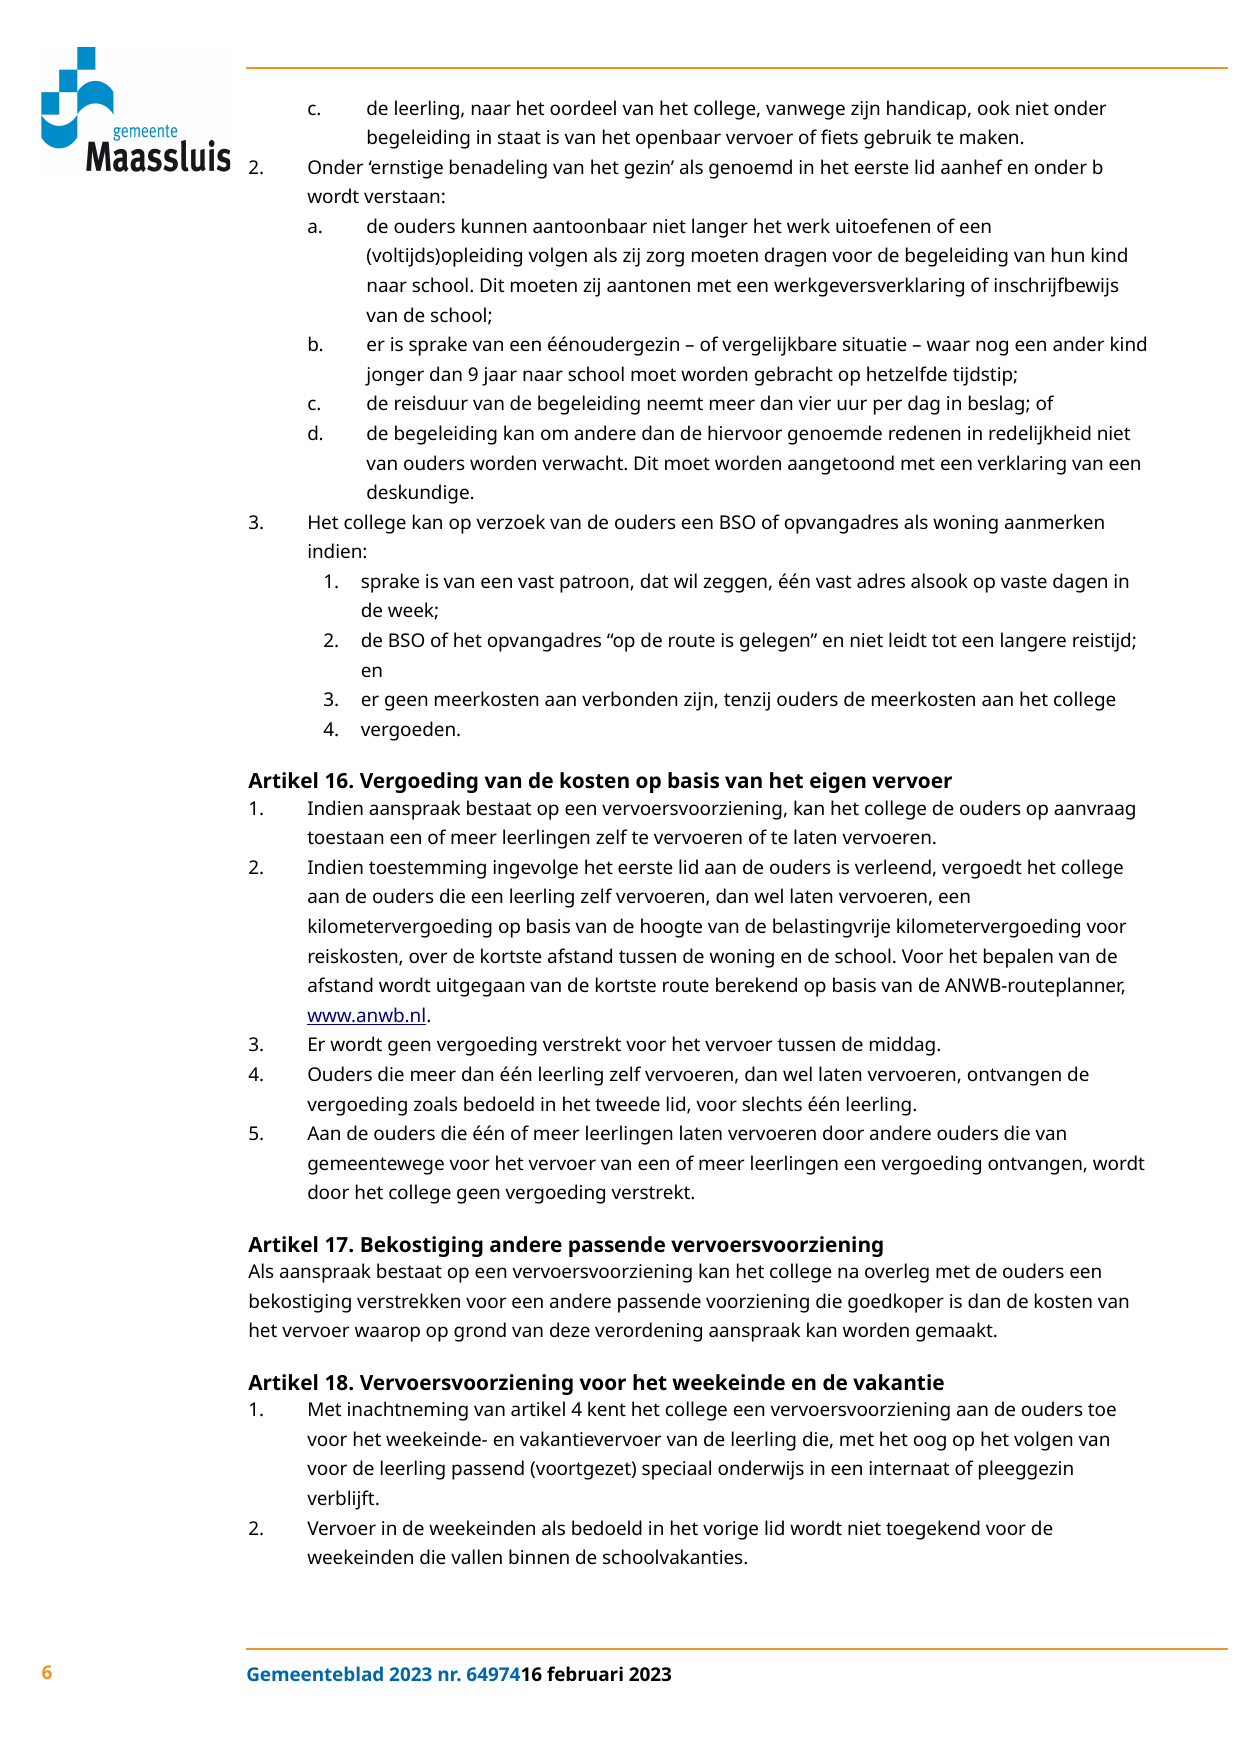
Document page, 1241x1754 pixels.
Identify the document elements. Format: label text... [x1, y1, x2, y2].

list Met inachtneming van artikel 4 kent het college een vervoersvoorziening aan de ouders toe voor het weekeinde- en vakantievervoer van de leerling die, met het oog op het volgen van voor de leerling passend (voortgezet) speciaal onderwijs in een internaat of pleeggezin verblijft. [248, 1396, 1152, 1511]
text Artikel 18. Vervoersvoorziening voor het weekeinde en de vakantie [248, 1368, 1152, 1396]
list de ouders kunnen aantoonbaar niet langer het werk uitoefenen of een (voltijds)opleiding volgen als zij zorg moeten dragen voor de begeleiding van hun kind naar school. Dit moeten zij aantonen met een werkgeversverklaring of inschrijfbewijs van de school; [307, 213, 1152, 328]
list de begeleiding kan om andere dan de hiervoor genoemde redenen in redelijkheid niet van ouders worden verwacht. Dit moet worden aangetoond met een verklaring van een deskundige. [307, 420, 1152, 505]
list de BSO of het opvangadres “op de route is gelegen” en niet leidt tot een langere reistijd; en [323, 627, 1152, 683]
list Onder ‘ernstige benadeling van het gezin’ als genoemd in het eerste lid aanhef en onder b wordt verstaan: [248, 154, 1152, 209]
text Artikel 17. Bekostiging andere passende vervoersvoorziening [248, 1230, 1152, 1258]
list de reisduur van de begeleiding neemt meer dan vier uur per dag in beslag; of [307, 391, 1152, 416]
picture [41, 47, 77, 92]
list Vervoer in de weekeinden als bedoeld in het vorige lid wordt niet toegekend voor de weekeinden die vallen binnen de schoolvakanties. [248, 1515, 1152, 1570]
list Het college kan op verzoek van de ouders een BSO of opvangadres als woning aanmerken indien: [248, 509, 1152, 564]
list Er wordt geen vergoeding verstrekt voor het vervoer tussen de middag. [248, 1032, 1152, 1057]
list Indien toestemming ingevolge het eerste lid aan de ouders is verleend, vergoedt het college aan de ouders die een leerling zelf vervoeren, dan wel laten vervoeren, een kilometervergoeding op basis van de hoogte van de belastingvrije kilometervergoeding voor reiskosten, over de kortste afstand tussen de woning en de school. Voor het bepalen van de afstand wordt uitgegaan van de kortste route berekend op basis van de ANWB-routeplanner, www.anwb.nl. [248, 854, 1152, 1028]
list sprake is van een vast patroon, dat wil zeggen, één vast adres alsook op vaste dagen in de week; [323, 568, 1152, 623]
text Artikel 16. Vergoeding van de kosten op basis van het eigen vervoer [248, 766, 1152, 795]
list vergoeden. [323, 716, 1152, 742]
picture [41, 47, 231, 172]
list Aan de ouders die één of meer leerlingen laten vervoeren door andere ouders die van gemeentewege voor het vervoer van een of meer leerlingen een vergoeding ontvangen, wordt door het college geen vergoeding verstrekt. [248, 1120, 1152, 1205]
list er geen meerkosten aan verbonden zijn, tenzij ouders de meerkosten aan het college [323, 686, 1152, 712]
list Indien aanspraak bestaat op een vervoersvoorziening, kan het college de ouders op aanvraag toestaan een of meer leerlingen zelf te vervoeren of te laten vervoeren. [248, 795, 1152, 850]
list er is sprake van een éénoudergezin – of vergelijkbare situatie – waar nog een ander kind jonger dan 9 jaar naar school moet worden gebracht op hetzelfde tijdstip; [307, 331, 1152, 387]
list Ouders die meer dan één leerling zelf vervoeren, dan wel laten vervoeren, ontvangen de vergoeding zoals bedoeld in het tweede lid, voor slechts één leerling. [248, 1061, 1152, 1116]
text Als aanspraak bestaat op een vervoersvoorziening kan het college na overleg met de ouders een bekostiging verstrekken voor een andere passende voorziening die goedkoper is dan de kosten van het vervoer waarop op grond van deze verordening aanspraak kan worden gemaakt. [248, 1258, 1152, 1343]
list de leerling, naar het oordeel van het college, vanwege zijn handicap, ook niet onder begeleiding in staat is van het openbaar vervoer of fiets gebruik te maken. [307, 95, 1152, 150]
